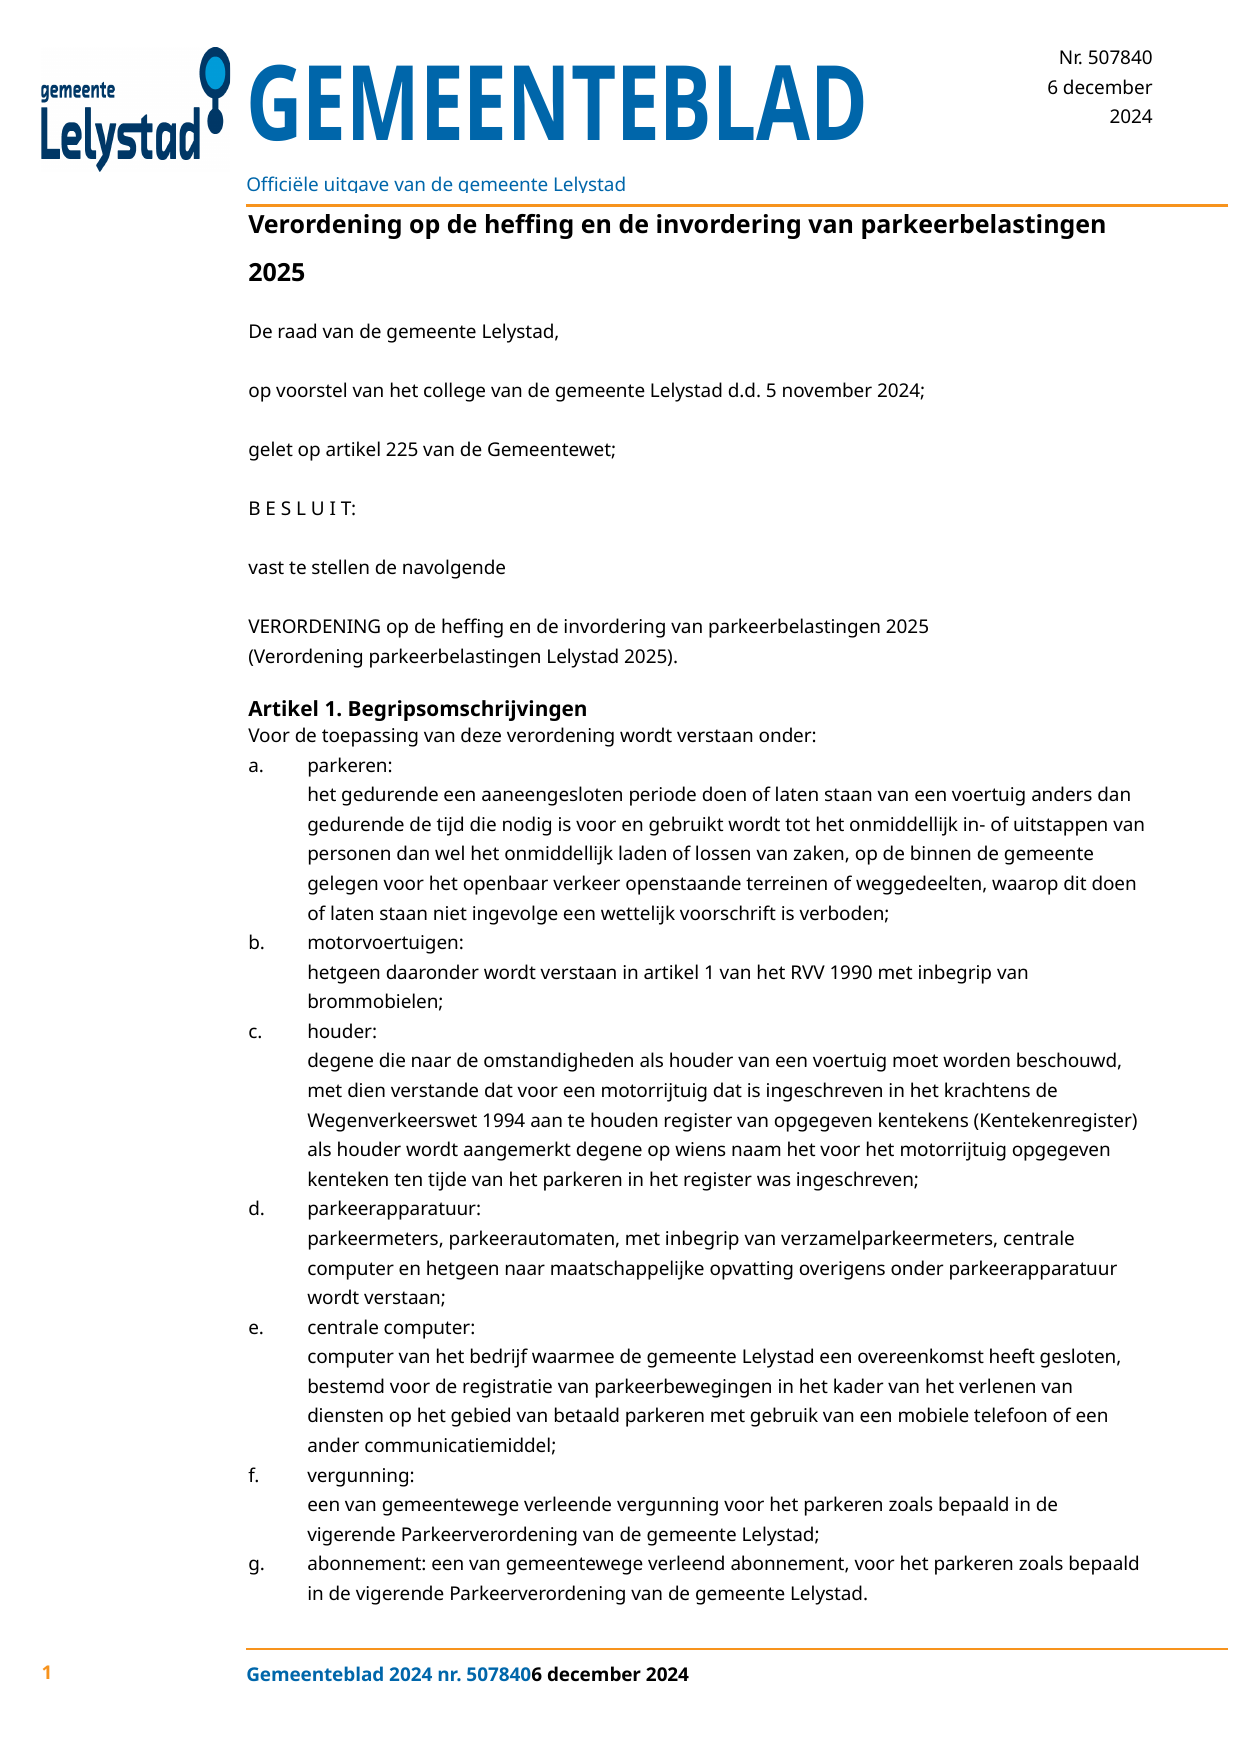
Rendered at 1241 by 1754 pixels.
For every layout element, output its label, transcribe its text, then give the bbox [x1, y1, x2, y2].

list parkeermeters, parkeerautomaten, met inbegrip van verzamelparkeermeters, centrale computer en hetgeen naar maatschappelijke opvatting overigens onder parkeerapparatuur wordt verstaan; [248, 1225, 1152, 1310]
text Artikel 1. Begripsomschrijvingen [248, 694, 1152, 722]
list motorvoertuigen: [248, 929, 1152, 955]
text (Verordening parkeerbelastingen Lelystad 2025). [248, 643, 1152, 669]
list abonnement: een van gemeentewege verleend abonnement, voor het parkeren zoals bepaald in de vigerende Parkeerverordening van de gemeente Lelystad. [248, 1551, 1152, 1606]
list centrale computer: [248, 1314, 1152, 1339]
list een van gemeentewege verleende vergunning voor het parkeren zoals bepaald in de vigerende Parkeerverordening van de gemeente Lelystad; [248, 1491, 1152, 1547]
list het gedurende een aaneengesloten periode doen of laten staan van een voertuig anders dan gedurende de tijd die nodig is voor en gebruikt wordt tot het onmiddellijk in- of uitstappen van personen dan wel het onmiddellijk laden of lossen van zaken, op de binnen de gemeente gelegen voor het openbaar verkeer openstaande terreinen of weggedeelten, waarop dit doen of laten staan niet ingevolge een wettelijk voorschrift is verboden; [248, 781, 1152, 925]
text VERORDENING op de heffing en de invordering van parkeerbelastingen 2025 [248, 614, 1152, 639]
list computer van het bedrijf waarmee de gemeente Lelystad een overeenkomst heeft gesloten, bestemd voor de registratie van parkeerbewegingen in het kader van het verlenen van diensten op het gebied van betaald parkeren met gebruik van een mobiele telefoon of een ander communicatiemiddel; [248, 1343, 1152, 1458]
list parkeren: [248, 752, 1152, 777]
text Verordening op de heffing en de invordering van parkeerbelastingen 2025 [248, 207, 1152, 288]
text vast te stellen de navolgende [248, 554, 1152, 580]
text B E S L U I T: [248, 495, 1152, 521]
text Voor de toepassing van deze verordening wordt verstaan onder: [248, 722, 1152, 748]
picture [41, 47, 231, 172]
list vergunning: [248, 1462, 1152, 1487]
list houder: [248, 1018, 1152, 1044]
list degene die naar de omstandigheden als houder van een voertuig moet worden beschouwd, met dien verstande dat voor een motorrijtuig dat is ingeschreven in het krachtens de Wegenverkeerswet 1994 aan te houden register van opgegeven kentekens (Kentekenregister) als houder wordt aangemerkt degene op wiens naam het voor het motorrijtuig opgegeven kenteken ten tijde van het parkeren in het register was ingeschreven; [248, 1048, 1152, 1192]
text gelet op artikel 225 van de Gemeentewet; [248, 436, 1152, 462]
text op voorstel van het college van de gemeente Lelystad d.d. 5 november 2024; [248, 377, 1152, 403]
list parkeerapparatuur: [248, 1196, 1152, 1221]
text De raad van de gemeente Lelystad, [248, 318, 1152, 344]
list hetgeen daaronder wordt verstaan in artikel 1 van het RVV 1990 met inbegrip van brommobielen; [248, 959, 1152, 1014]
